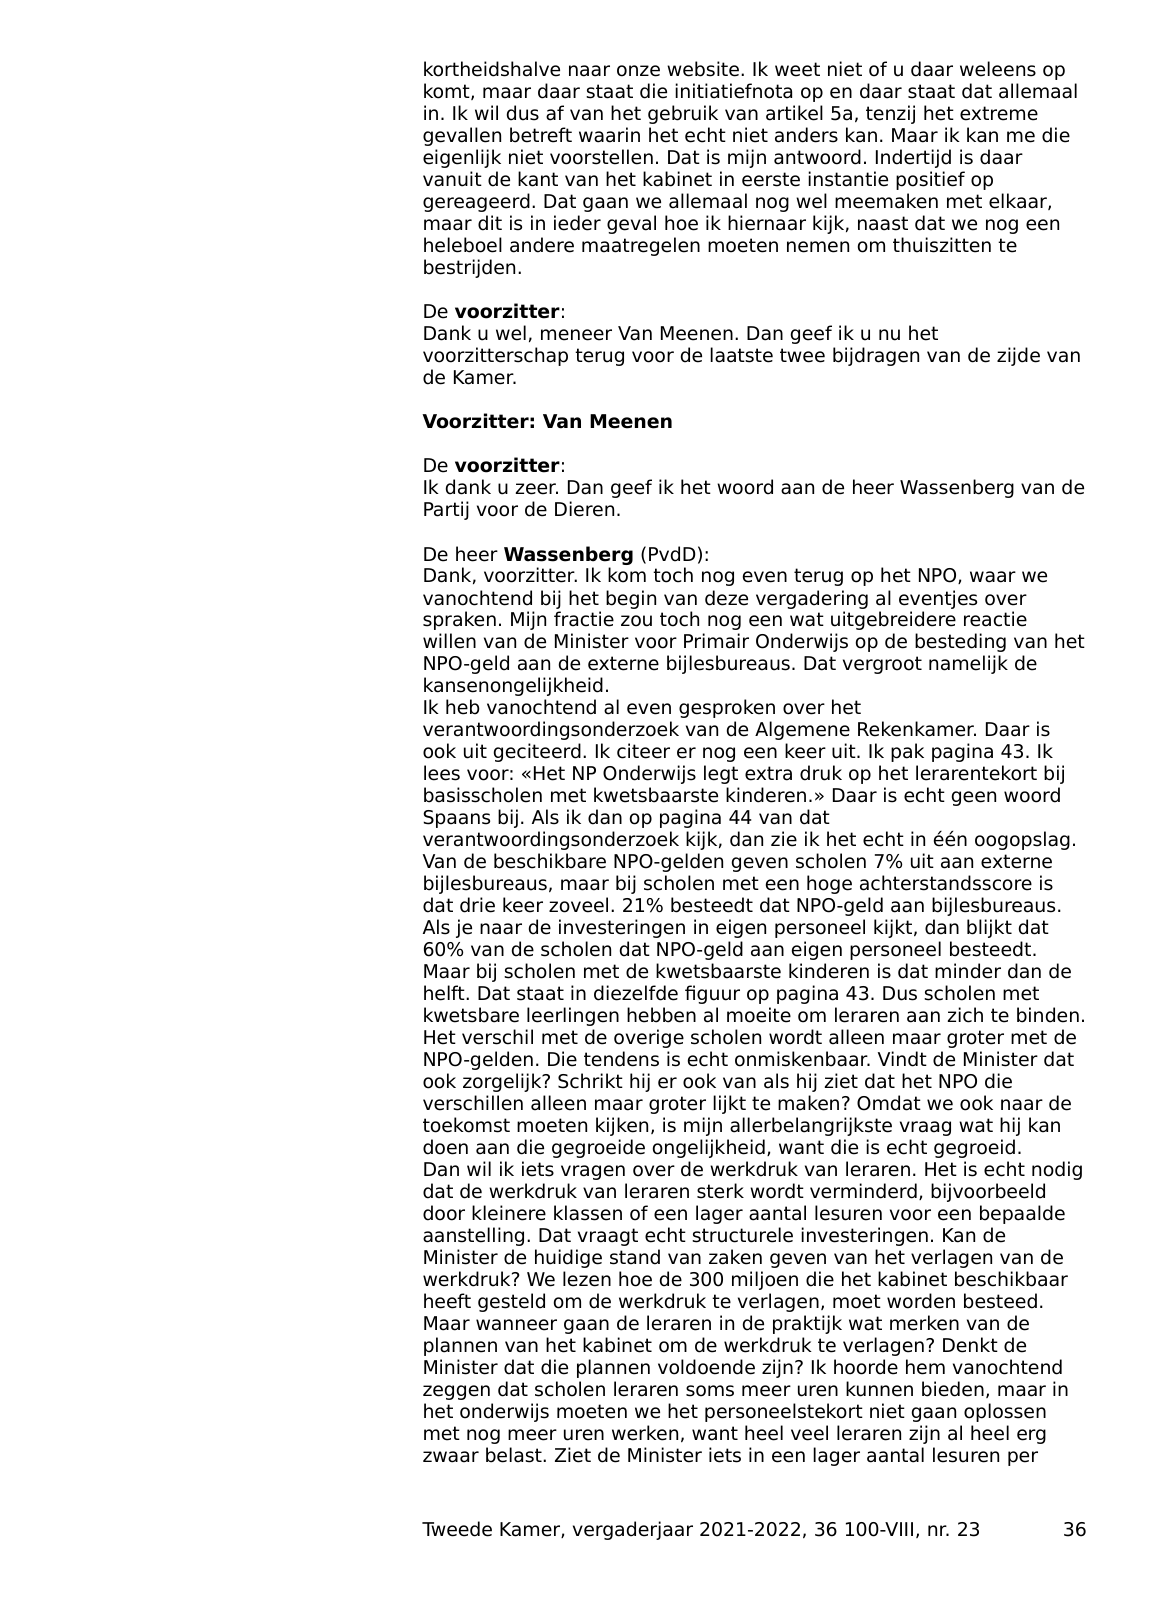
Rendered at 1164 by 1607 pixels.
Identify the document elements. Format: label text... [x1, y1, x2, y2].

text Dank, voorzitter. Ik kom toch nog even terug op het NPO, waar we vanochtend bij het begin van deze vergadering al eventjes over spraken. Mijn fractie zou toch nog een wat uitgebreidere reactie willen van de Minister voor Primair Onderwijs op de besteding van het NPO-geld aan de externe bijlesbureaus. Dat vergroot namelijk de kansenongelijkheid. [422, 565, 1087, 697]
text De voorzitter: [422, 455, 1087, 477]
text kortheidshalve naar onze website. Ik weet niet of u daar weleens op komt, maar daar staat die initiatiefnota op en daar staat dat allemaal in. Ik wil dus af van het gebruik van artikel 5a, tenzij het extreme gevallen betreft waarin het echt niet anders kan. Maar ik kan me die eigenlijk niet voorstellen. Dat is mijn antwoord. Indertijd is daar vanuit de kant van het kabinet in eerste instantie positief op gereageerd. Dat gaan we allemaal nog wel meemaken met elkaar, maar dit is in ieder geval hoe ik hiernaar kijk, naast dat we nog een heleboel andere maatregelen moeten nemen om thuiszitten te bestrijden. [422, 59, 1087, 279]
text Dan wil ik iets vragen over de werkdruk van leraren. Het is echt nodig dat de werkdruk van leraren sterk wordt verminderd, bijvoorbeeld door kleinere klassen of een lager aantal lesuren voor een bepaalde aanstelling. Dat vraagt echt structurele investeringen. Kan de Minister de huidige stand van zaken geven van het verlagen van de werkdruk? We lezen hoe de 300 miljoen die het kabinet beschikbaar heeft gesteld om de werkdruk te verlagen, moet worden besteed. Maar wanneer gaan de leraren in de praktijk wat merken van de plannen van het kabinet om de werkdruk te verlagen? Denkt de Minister dat die plannen voldoende zijn? Ik hoorde hem vanochtend zeggen dat scholen leraren soms meer uren kunnen bieden, maar in het onderwijs moeten we het personeelstekort niet gaan oplossen met nog meer uren werken, want heel veel leraren zijn al heel erg zwaar belast. Ziet de Minister iets in een lager aantal lesuren per [422, 1159, 1087, 1467]
text De voorzitter: [422, 301, 1087, 323]
text De heer Wassenberg (PvdD): [422, 543, 1087, 565]
text Ik dank u zeer. Dan geef ik het woord aan de heer Wassenberg van de Partij voor de Dieren. [422, 477, 1087, 521]
text Ik heb vanochtend al even gesproken over het verantwoordingsonderzoek van de Algemene Rekenkamer. Daar is ook uit geciteerd. Ik citeer er nog een keer uit. Ik pak pagina 43. Ik lees voor: «Het NP Onderwijs legt extra druk op het lerarentekort bij basisscholen met kwetsbaarste kinderen.» Daar is echt geen woord Spaans bij. Als ik dan op pagina 44 van dat verantwoordingsonderzoek kijk, dan zie ik het echt in één oogopslag. Van de beschikbare NPO-gelden geven scholen 7% uit aan externe bijlesbureaus, maar bij scholen met een hoge achterstandsscore is dat drie keer zoveel. 21% besteedt dat NPO-geld aan bijlesbureaus. Als je naar de investeringen in eigen personeel kijkt, dan blijkt dat 60% van de scholen dat NPO-geld aan eigen personeel besteedt. Maar bij scholen met de kwetsbaarste kinderen is dat minder dan de helft. Dat staat in diezelfde figuur op pagina 43. Dus scholen met kwetsbare leerlingen hebben al moeite om leraren aan zich te binden. Het verschil met de overige scholen wordt alleen maar groter met de NPO-gelden. Die tendens is echt onmiskenbaar. Vindt de Minister dat ook zorgelijk? Schrikt hij er ook van als hij ziet dat het NPO die verschillen alleen maar groter lijkt te maken? Omdat we ook naar de toekomst moeten kijken, is mijn allerbelangrijkste vraag wat hij kan doen aan die gegroeide ongelijkheid, want die is echt gegroeid. [422, 697, 1087, 1159]
text Dank u wel, meneer Van Meenen. Dan geef ik u nu het voorzitterschap terug voor de laatste twee bijdragen van de zijde van de Kamer. [422, 323, 1087, 389]
subtitle Voorzitter: Van Meenen [422, 411, 1087, 433]
